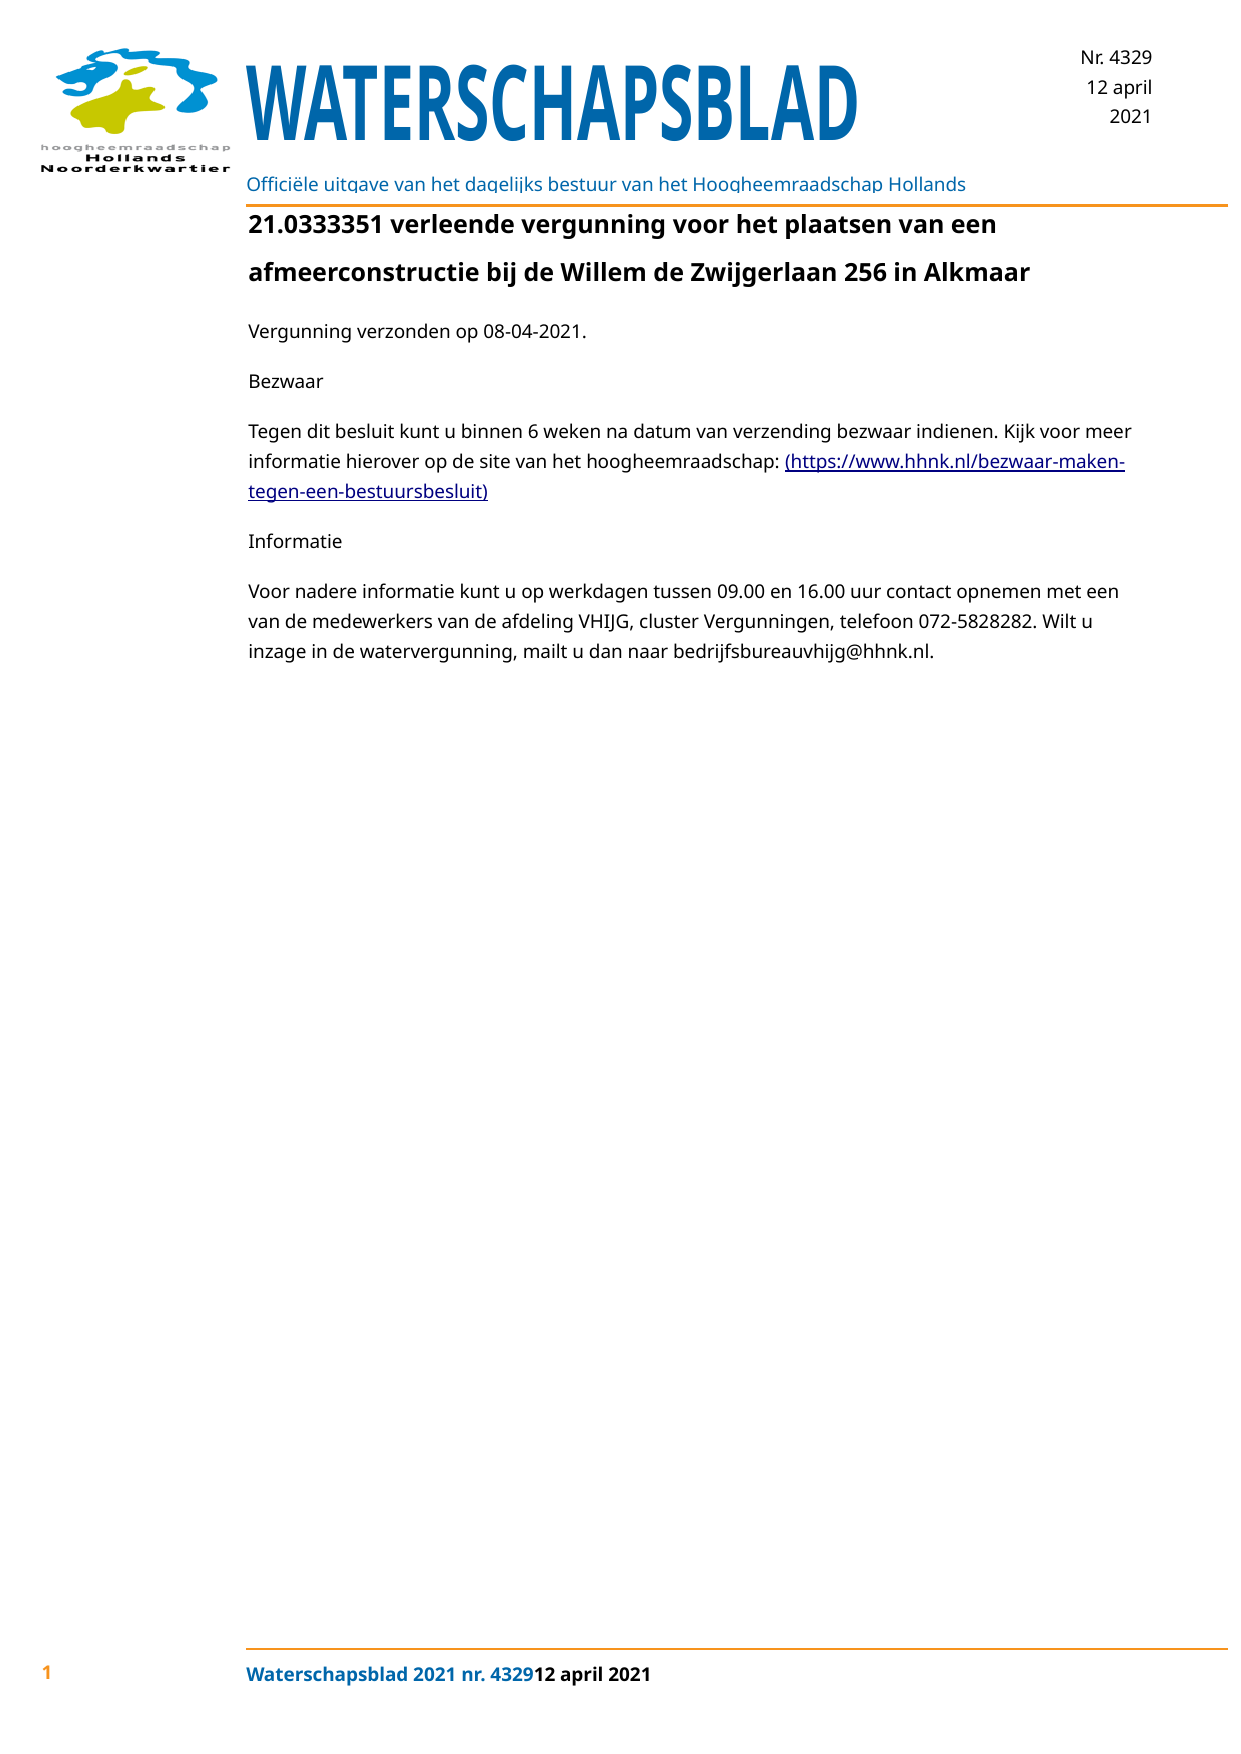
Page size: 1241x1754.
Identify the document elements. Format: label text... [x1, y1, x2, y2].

text 21.0333351 verleende vergunning voor het plaatsen van een afmeerconstructie bij de Willem de Zwijgerlaan 256 in Alkmaar [248, 207, 1152, 288]
picture [41, 47, 231, 172]
text Informatie [248, 528, 1152, 554]
text Tegen dit besluit kunt u binnen 6 weken na datum van verzending bezwaar indienen. Kijk voor meer informatie hierover op de site van het hoogheemraadschap: (https://www.hhnk.nl/bezwaar-maken-tegen-een-bestuursbesluit) [248, 419, 1152, 504]
text Bezwaar [248, 368, 1152, 394]
text Vergunning verzonden op 08-04-2021. [248, 318, 1152, 344]
text Voor nadere informatie kunt u op werkdagen tussen 09.00 en 16.00 uur contact opnemen met een van de medewerkers van de afdeling VHIJG, cluster Vergunningen, telefoon 072-5828282. Wilt u inzage in de watervergunning, mailt u dan naar bedrijfsbureauvhijg@hhnk.nl. [248, 579, 1152, 664]
